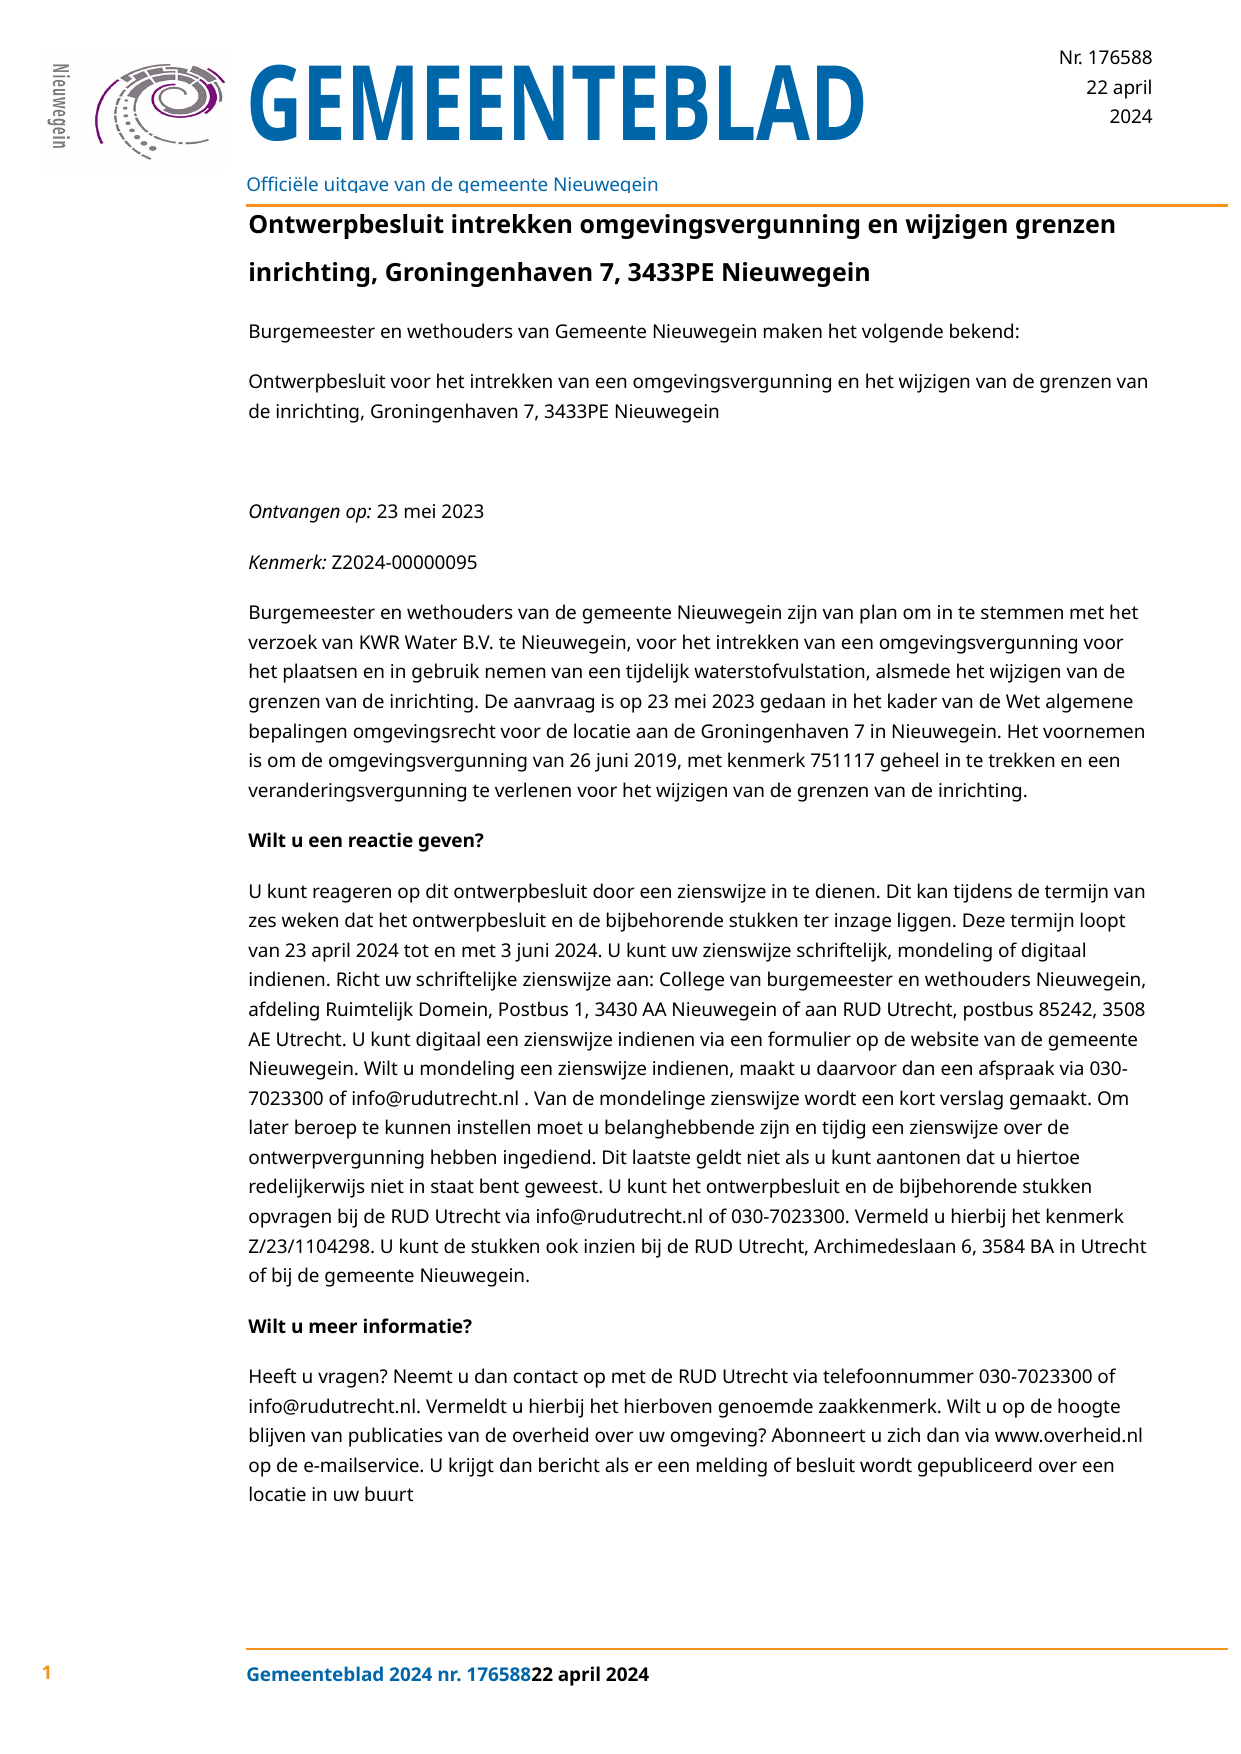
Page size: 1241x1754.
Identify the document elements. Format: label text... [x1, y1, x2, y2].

picture [41, 47, 231, 172]
text Wilt u een reactie geven? [248, 827, 1152, 853]
text Kenmerk: Z2024-00000095 [248, 549, 1152, 575]
text Burgemeester en wethouders van Gemeente Nieuwegein maken het volgende bekend: [248, 318, 1152, 344]
text Ontvangen op: 23 mei 2023 [248, 499, 1152, 524]
text Wilt u meer informatie? [248, 1313, 1152, 1339]
text U kunt reageren op dit ontwerpbesluit door een zienswijze in te dienen. Dit kan tijdens de termijn van zes weken dat het ontwerpbesluit en de bijbehorende stukken ter inzage liggen. Deze termijn loopt van 23 april 2024 tot en met 3 juni 2024. U kunt uw zienswijze schriftelijk, mondeling of digitaal indienen. Richt uw schriftelijke zienswijze aan: College van burgemeester en wethouders Nieuwegein, afdeling Ruimtelijk Domein, Postbus 1, 3430 AA Nieuwegein of aan RUD Utrecht, postbus 85242, 3508 AE Utrecht. U kunt digitaal een zienswijze indienen via een formulier op de website van de gemeente Nieuwegein. Wilt u mondeling een zienswijze indienen, maakt u daarvoor dan een afspraak via 030-7023300 of info@rudutrecht.nl . Van de mondelinge zienswijze wordt een kort verslag gemaakt. Om later beroep te kunnen instellen moet u belanghebbende zijn en tijdig een zienswijze over de ontwerpvergunning hebben ingediend. Dit laatste geldt niet als u kunt aantonen dat u hiertoe redelijkerwijs niet in staat bent geweest. U kunt het ontwerpbesluit en de bijbehorende stukken opvragen bij de RUD Utrecht via info@rudutrecht.nl of 030-7023300. Vermeld u hierbij het kenmerk Z/23/1104298. U kunt de stukken ook inzien bij de RUD Utrecht, Archimedeslaan 6, 3584 BA in Utrecht of bij de gemeente Nieuwegein. [248, 878, 1152, 1288]
text Heeft u vragen? Neemt u dan contact op met de RUD Utrecht via telefoonnummer 030-7023300 of info@rudutrecht.nl. Vermeldt u hierbij het hierboven genoemde zaakkenmerk. Wilt u op de hoogte blijven van publicaties van de overheid over uw omgeving? Abonneert u zich dan via www.overheid.nl op de e-mailservice. U krijgt dan bericht als er een melding of besluit wordt gepubliceerd over een locatie in uw buurt [248, 1363, 1152, 1507]
text Ontwerpbesluit intrekken omgevingsvergunning en wijzigen grenzen inrichting, Groningenhaven 7, 3433PE Nieuwegein [248, 207, 1152, 288]
text Ontwerpbesluit voor het intrekken van een omgevingsvergunning en het wijzigen van de grenzen van de inrichting, Groningenhaven 7, 3433PE Nieuwegein [248, 368, 1152, 424]
text Burgemeester en wethouders van de gemeente Nieuwegein zijn van plan om in te stemmen met het verzoek van KWR Water B.V. te Nieuwegein, voor het intrekken van een omgevingsvergunning voor het plaatsen en in gebruik nemen van een tijdelijk waterstofvulstation, alsmede het wijzigen van de grenzen van de inrichting. De aanvraag is op 23 mei 2023 gedaan in het kader van de Wet algemene bepalingen omgevingsrecht voor de locatie aan de Groningenhaven 7 in Nieuwegein. Het voornemen is om de omgevingsvergunning van 26 juni 2019, met kenmerk 751117 geheel in te trekken en een veranderingsvergunning te verlenen voor het wijzigen van de grenzen van de inrichting. [248, 599, 1152, 803]
